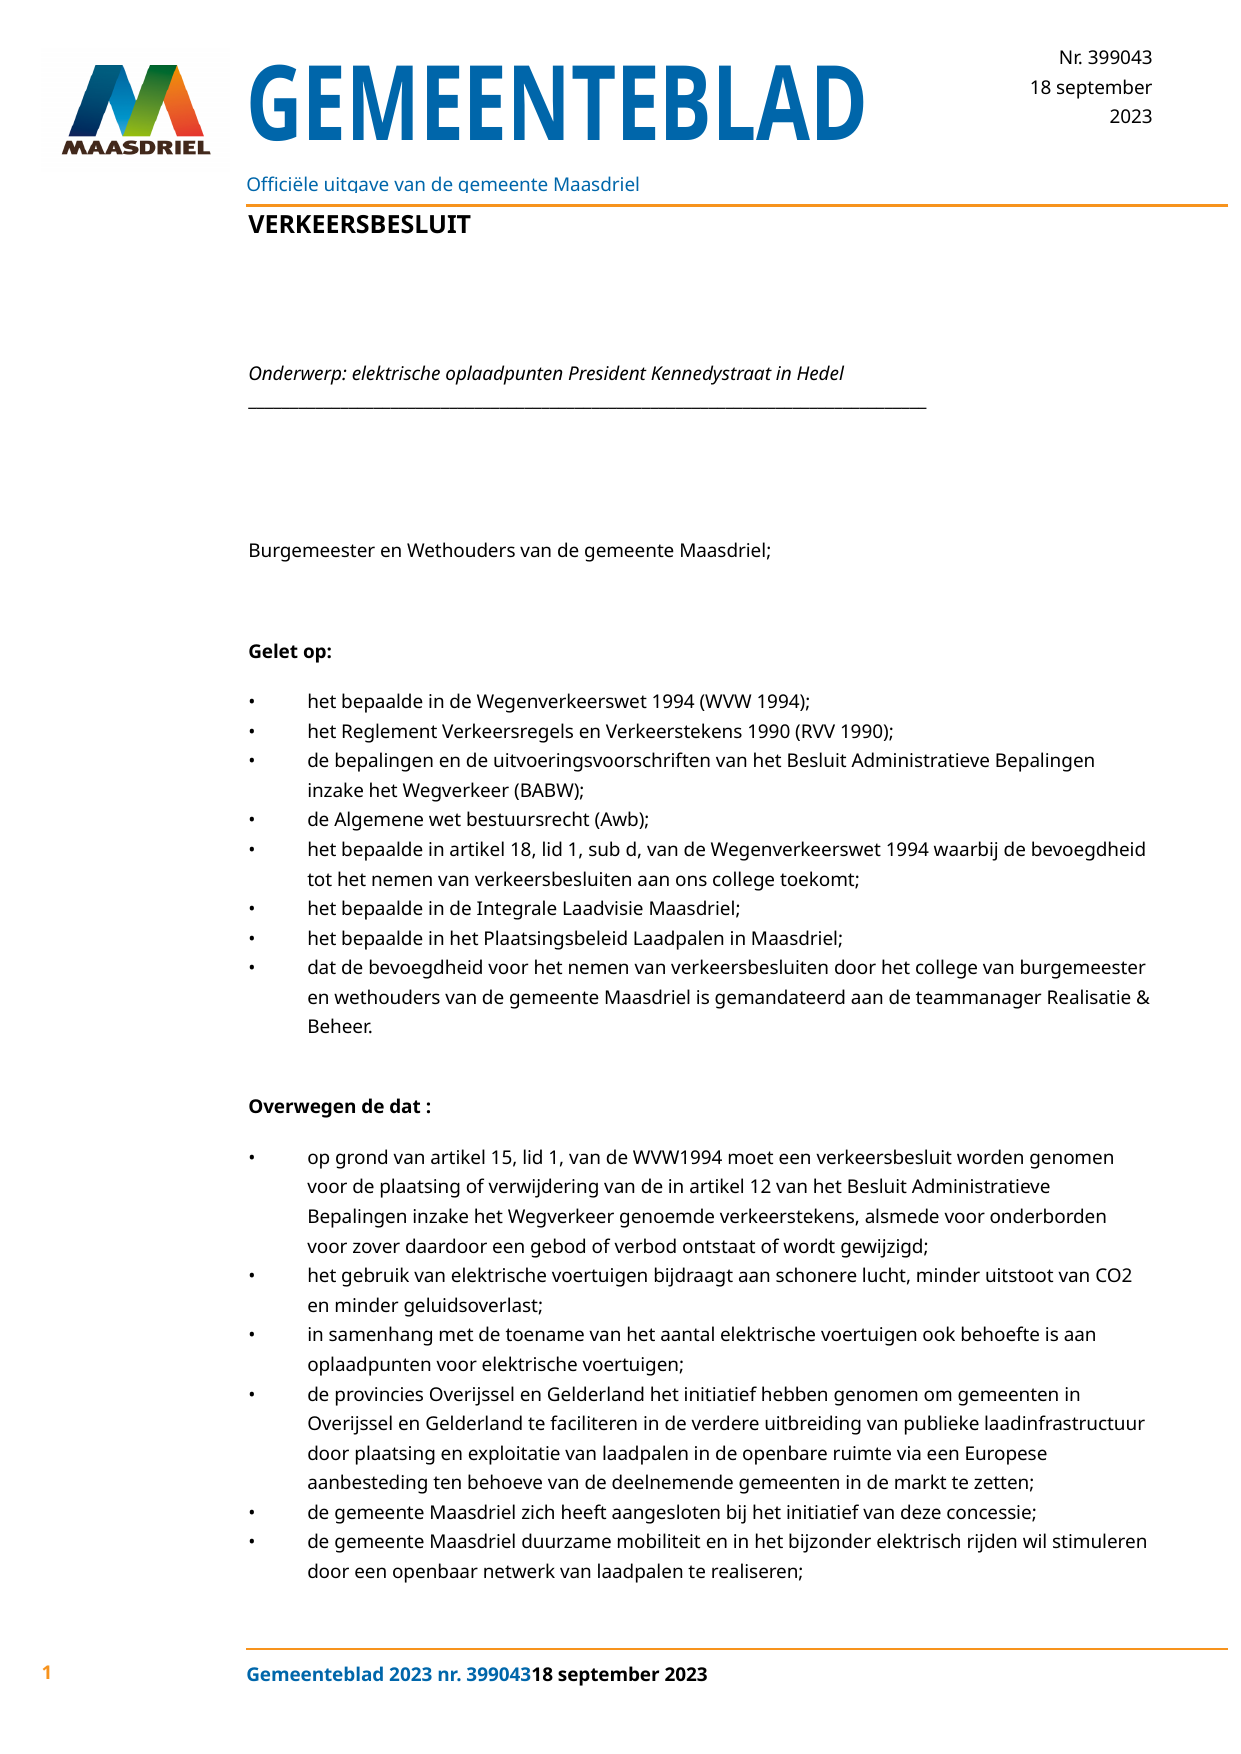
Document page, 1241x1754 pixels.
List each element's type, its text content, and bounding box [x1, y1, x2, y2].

text VERKEERSBESLUIT [248, 207, 1152, 241]
list het Reglement Verkeersregels en Verkeerstekens 1990 (RVV 1990); [248, 718, 1152, 743]
list het bepaalde in de Wegenverkeerswet 1994 (WVW 1994); [248, 688, 1152, 714]
text Burgemeester en Wethouders van de gemeente Maasdriel; [248, 537, 1152, 563]
list de Algemene wet bestuursrecht (Awb); [248, 807, 1152, 832]
list het bepaalde in de Integrale Laadvisie Maasdriel; [248, 895, 1152, 921]
picture [41, 47, 231, 172]
text _________________________________________________________________________________ [248, 386, 1152, 411]
list het gebruik van elektrische voertuigen bijdraagt aan schonere lucht, minder uitstoot van CO2 en minder geluidsoverlast; [248, 1262, 1152, 1318]
list het bepaalde in het Plaatsingsbeleid Laadpalen in Maasdriel; [248, 925, 1152, 951]
list het bepaalde in artikel 18, lid 1, sub d, van de Wegenverkeerswet 1994 waarbij de bevoegdheid tot het nemen van verkeersbesluiten aan ons college toekomt; [248, 836, 1152, 891]
list de provincies Overijssel en Gelderland het initiatief hebben genomen om gemeenten in Overijssel en Gelderland te faciliteren in de verdere uitbreiding van publieke laadinfrastructuur door plaatsing en exploitatie van laadpalen in de openbare ruimte via een Europese aanbesteding ten behoeve van de deelnemende gemeenten in de markt te zetten; [248, 1381, 1152, 1495]
list in samenhang met de toename van het aantal elektrische voertuigen ook behoefte is aan oplaadpunten voor elektrische voertuigen; [248, 1322, 1152, 1377]
text Onderwerp: elektrische oplaadpunten President Kennedystraat in Hedel [248, 360, 1152, 386]
list de gemeente Maasdriel duurzame mobiliteit en in het bijzonder elektrisch rijden wil stimuleren door een openbaar netwerk van laadpalen te realiseren; [248, 1529, 1152, 1584]
list dat de bevoegdheid voor het nemen van verkeersbesluiten door het college van burgemeester en wethouders van de gemeente Maasdriel is gemandateerd aan de teammanager Realisatie & Beheer. [248, 954, 1152, 1039]
text Overwegen de dat : [248, 1094, 1152, 1119]
list de gemeente Maasdriel zich heeft aangesloten bij het initiatief van deze concessie; [248, 1499, 1152, 1525]
text Gelet op: [248, 638, 1152, 663]
list de bepalingen en de uitvoeringsvoorschriften van het Besluit Administratieve Bepalingen inzake het Wegverkeer (BABW); [248, 747, 1152, 803]
list op grond van artikel 15, lid 1, van de WVW1994 moet een verkeersbesluit worden genomen voor de plaatsing of verwijdering van de in artikel 12 van het Besluit Administratieve Bepalingen inzake het Wegverkeer genoemde verkeerstekens, alsmede voor onderborden voor zover daardoor een gebod of verbod ontstaat of wordt gewijzigd; [248, 1144, 1152, 1258]
